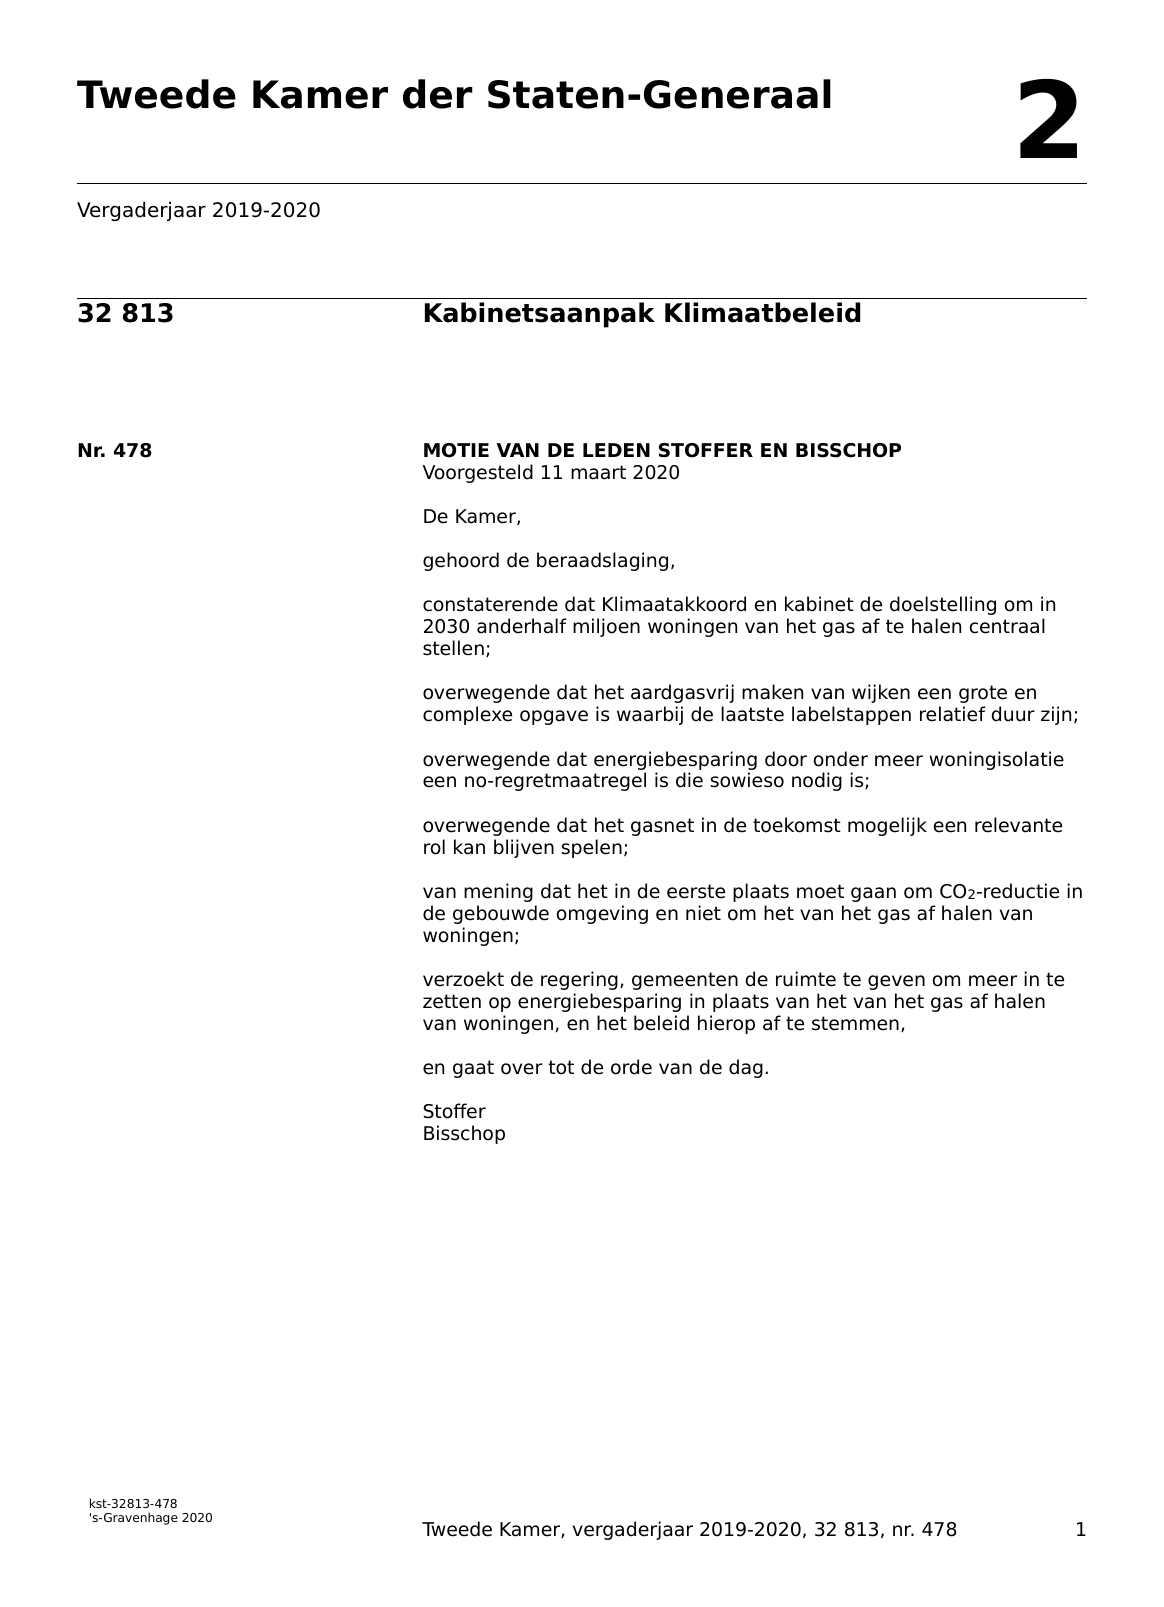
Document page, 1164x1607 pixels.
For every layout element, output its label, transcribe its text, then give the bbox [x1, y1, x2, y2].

table_header Tweede Kamer der Staten-Generaal [77, 59, 886, 183]
text gehoord de beraadslaging, [422, 550, 1087, 572]
text overwegende dat het gasnet in de toekomst mogelijk een relevante rol kan blijven spelen; [422, 814, 1087, 858]
text Bisschop [422, 1123, 1087, 1145]
subtitle Nr. 478 MOTIE VAN DE LEDEN STOFFER EN BISSCHOP [77, 440, 1087, 462]
text De Kamer, [422, 506, 1087, 528]
text Stoffer [422, 1101, 1087, 1123]
text kst-32813-478 [88, 1497, 323, 1511]
table_header 2 [886, 59, 1087, 183]
text van mening dat het in de eerste plaats moet gaan om CO2-reductie in de gebouwde omgeving en niet om het van het gas af halen van woningen; [422, 881, 1087, 947]
text en gaat over tot de orde van de dag. [422, 1057, 1087, 1079]
text verzoekt de regering, gemeenten de ruimte te geven om meer in te zetten op energiebesparing in plaats van het van het gas af halen van woningen, en het beleid hierop af te stemmen, [422, 969, 1087, 1035]
text Voorgesteld 11 maart 2020 [422, 462, 1087, 484]
table_cell Vergaderjaar 2019-2020 [77, 184, 1087, 298]
subtitle 32 813 Kabinetsaanpak Klimaatbeleid [77, 299, 1087, 329]
text 's-Gravenhage 2020 [88, 1511, 323, 1525]
text overwegende dat het aardgasvrij maken van wijken een grote en complexe opgave is waarbij de laatste labelstappen relatief duur zijn; [422, 682, 1087, 726]
text overwegende dat energiebesparing door onder meer woningisolatie een no-regretmaatregel is die sowieso nodig is; [422, 748, 1087, 792]
text constaterende dat Klimaatakkoord en kabinet de doelstelling om in 2030 anderhalf miljoen woningen van het gas af te halen centraal stellen; [422, 594, 1087, 660]
